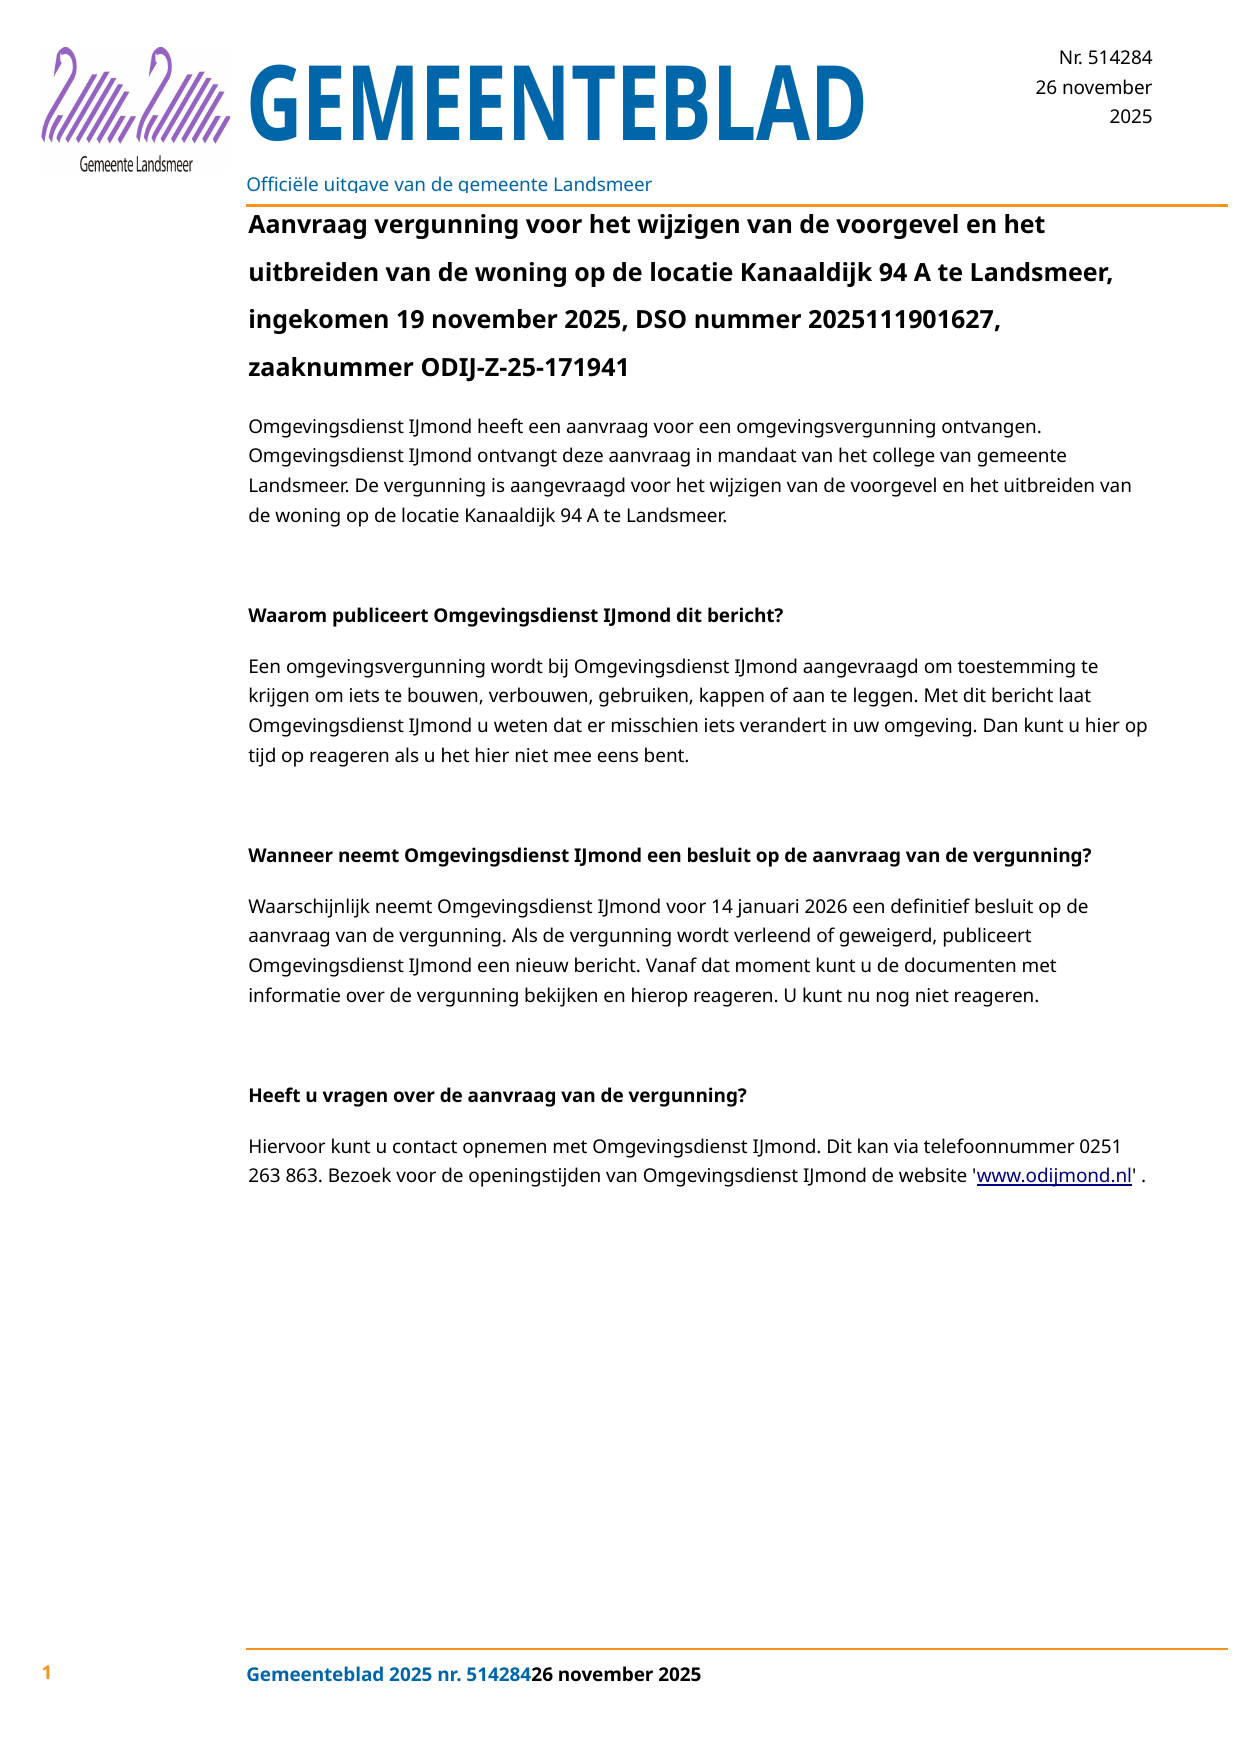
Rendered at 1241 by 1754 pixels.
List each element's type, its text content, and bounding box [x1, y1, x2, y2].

text Heeft u vragen over de aanvraag van de vergunning? [248, 1083, 1152, 1108]
text Waarschijnlijk neemt Omgevingsdienst IJmond voor 14 januari 2026 een definitief besluit op de aanvraag van de vergunning. Als de vergunning wordt verleend of geweigerd, publiceert Omgevingsdienst IJmond een nieuw bericht. Vanaf dat moment kunt u de documenten met informatie over de vergunning bekijken en hierop reageren. U kunt nu nog niet reageren. [248, 893, 1152, 1008]
text Wanneer neemt Omgevingsdienst IJmond een besluit op de aanvraag van de vergunning? [248, 843, 1152, 868]
text Hiervoor kunt u contact opnemen met Omgevingsdienst IJmond. Dit kan via telefoonnummer 0251 263 863. Bezoek voor de openingstijden van Omgevingsdienst IJmond de website 'www.odijmond.nl' . [248, 1133, 1152, 1188]
text Omgevingsdienst IJmond heeft een aanvraag voor een omgevingsvergunning ontvangen. Omgevingsdienst IJmond ontvangt deze aanvraag in mandaat van het college van gemeente Landsmeer. De vergunning is aangevraagd voor het wijzigen van de voorgevel en het uitbreiden van de woning op de locatie Kanaaldijk 94 A te Landsmeer. [248, 413, 1152, 528]
text Waarom publiceert Omgevingsdienst IJmond dit bericht? [248, 603, 1152, 628]
text Een omgevingsvergunning wordt bij Omgevingsdienst IJmond aangevraagd om toestemming te krijgen om iets te bouwen, verbouwen, gebruiken, kappen of aan te leggen. Met dit bericht laat Omgevingsdienst IJmond u weten dat er misschien iets verandert in uw omgeving. Dan kunt u hier op tijd op reageren als u het hier niet mee eens bent. [248, 653, 1152, 768]
picture [41, 47, 231, 172]
text Aanvraag vergunning voor het wijzigen van de voorgevel en het uitbreiden van de woning op de locatie Kanaaldijk 94 A te Landsmeer, ingekomen 19 november 2025, DSO nummer 2025111901627, zaaknummer ODIJ-Z-25-171941 [248, 207, 1152, 384]
